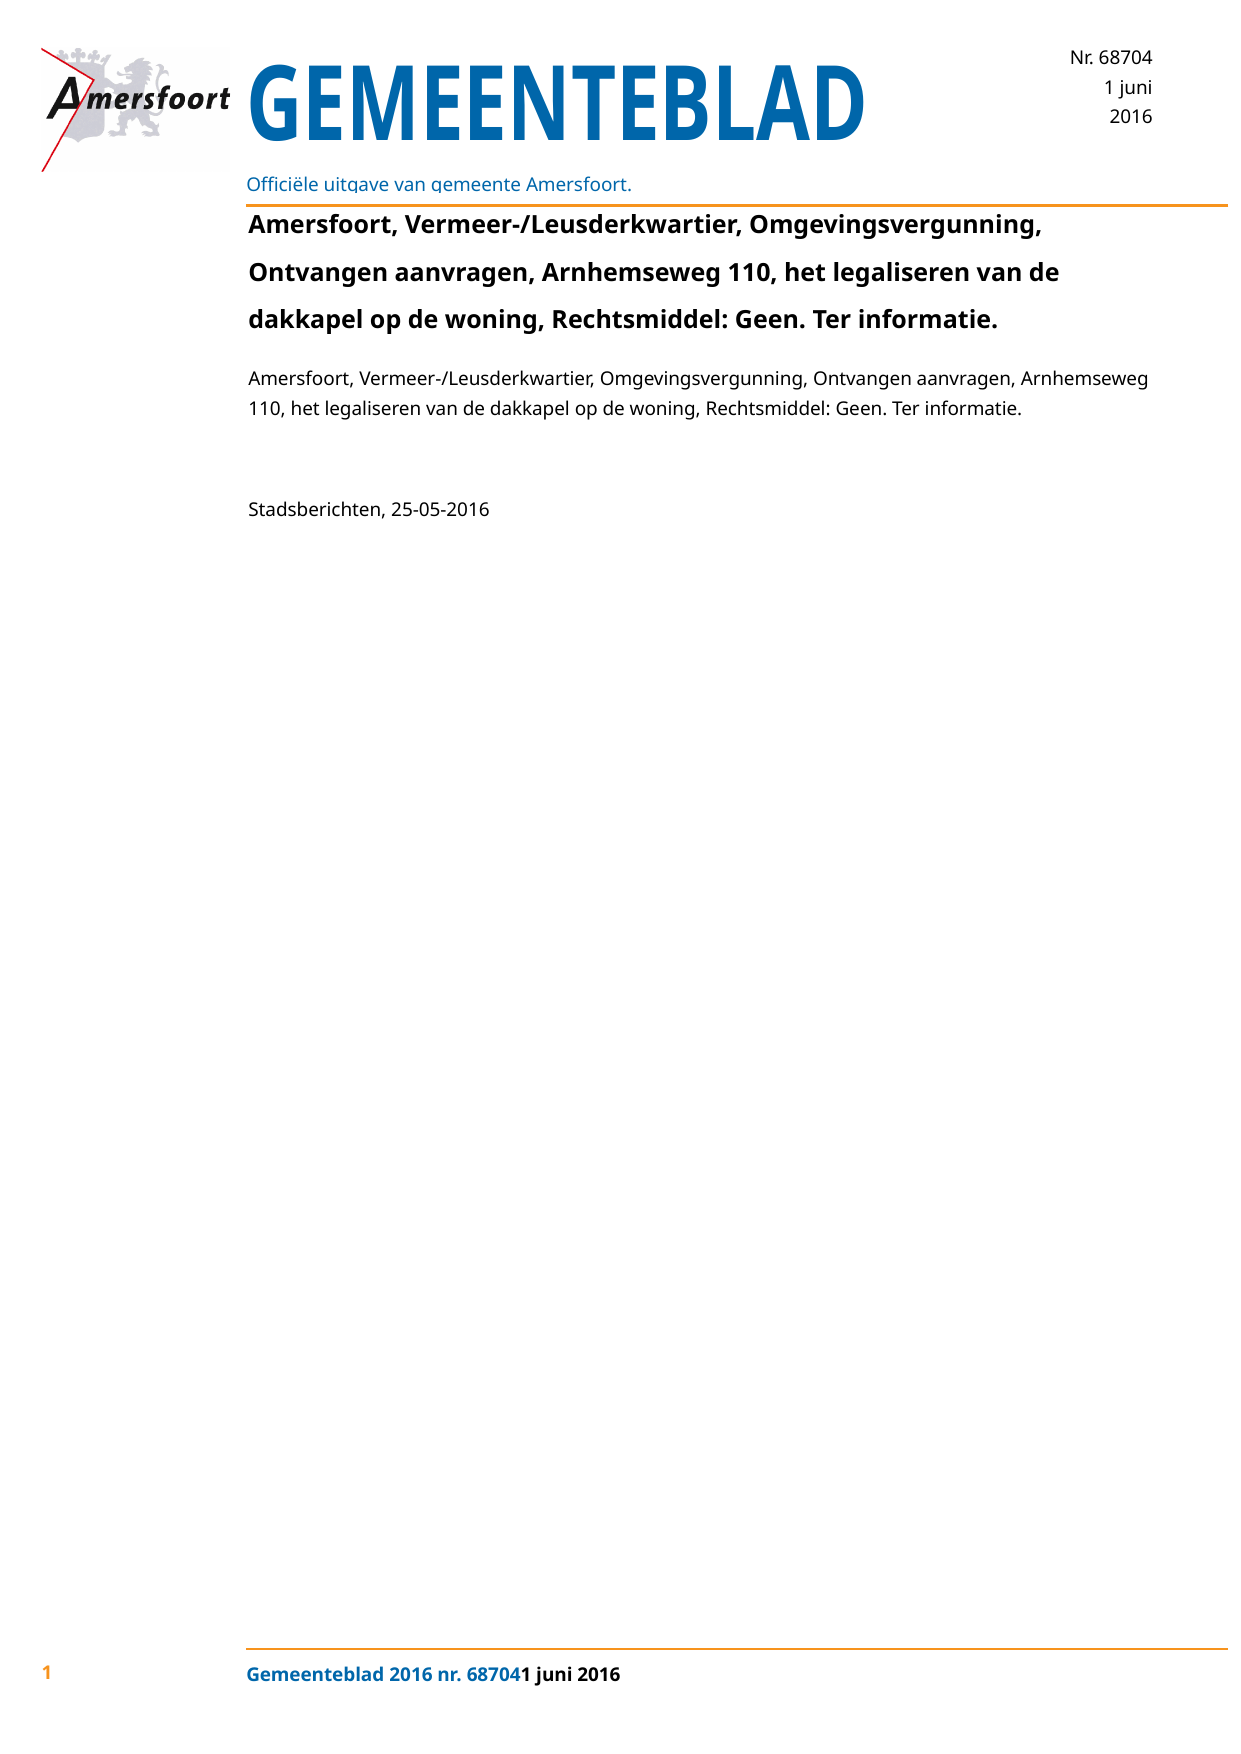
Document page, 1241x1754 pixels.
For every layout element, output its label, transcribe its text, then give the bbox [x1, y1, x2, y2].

picture [41, 47, 231, 172]
text Amersfoort, Vermeer-/Leusderkwartier, Omgevingsvergunning, Ontvangen aanvragen, Arnhemseweg 110, het legaliseren van de dakkapel op de woning, Rechtsmiddel: Geen. Ter informatie. [248, 366, 1152, 421]
text Stadsberichten, 25-05-2016 [248, 496, 1152, 522]
text Amersfoort, Vermeer-/Leusderkwartier, Omgevingsvergunning, Ontvangen aanvragen, Arnhemseweg 110, het legaliseren van de dakkapel op de woning, Rechtsmiddel: Geen. Ter informatie. [248, 207, 1152, 336]
